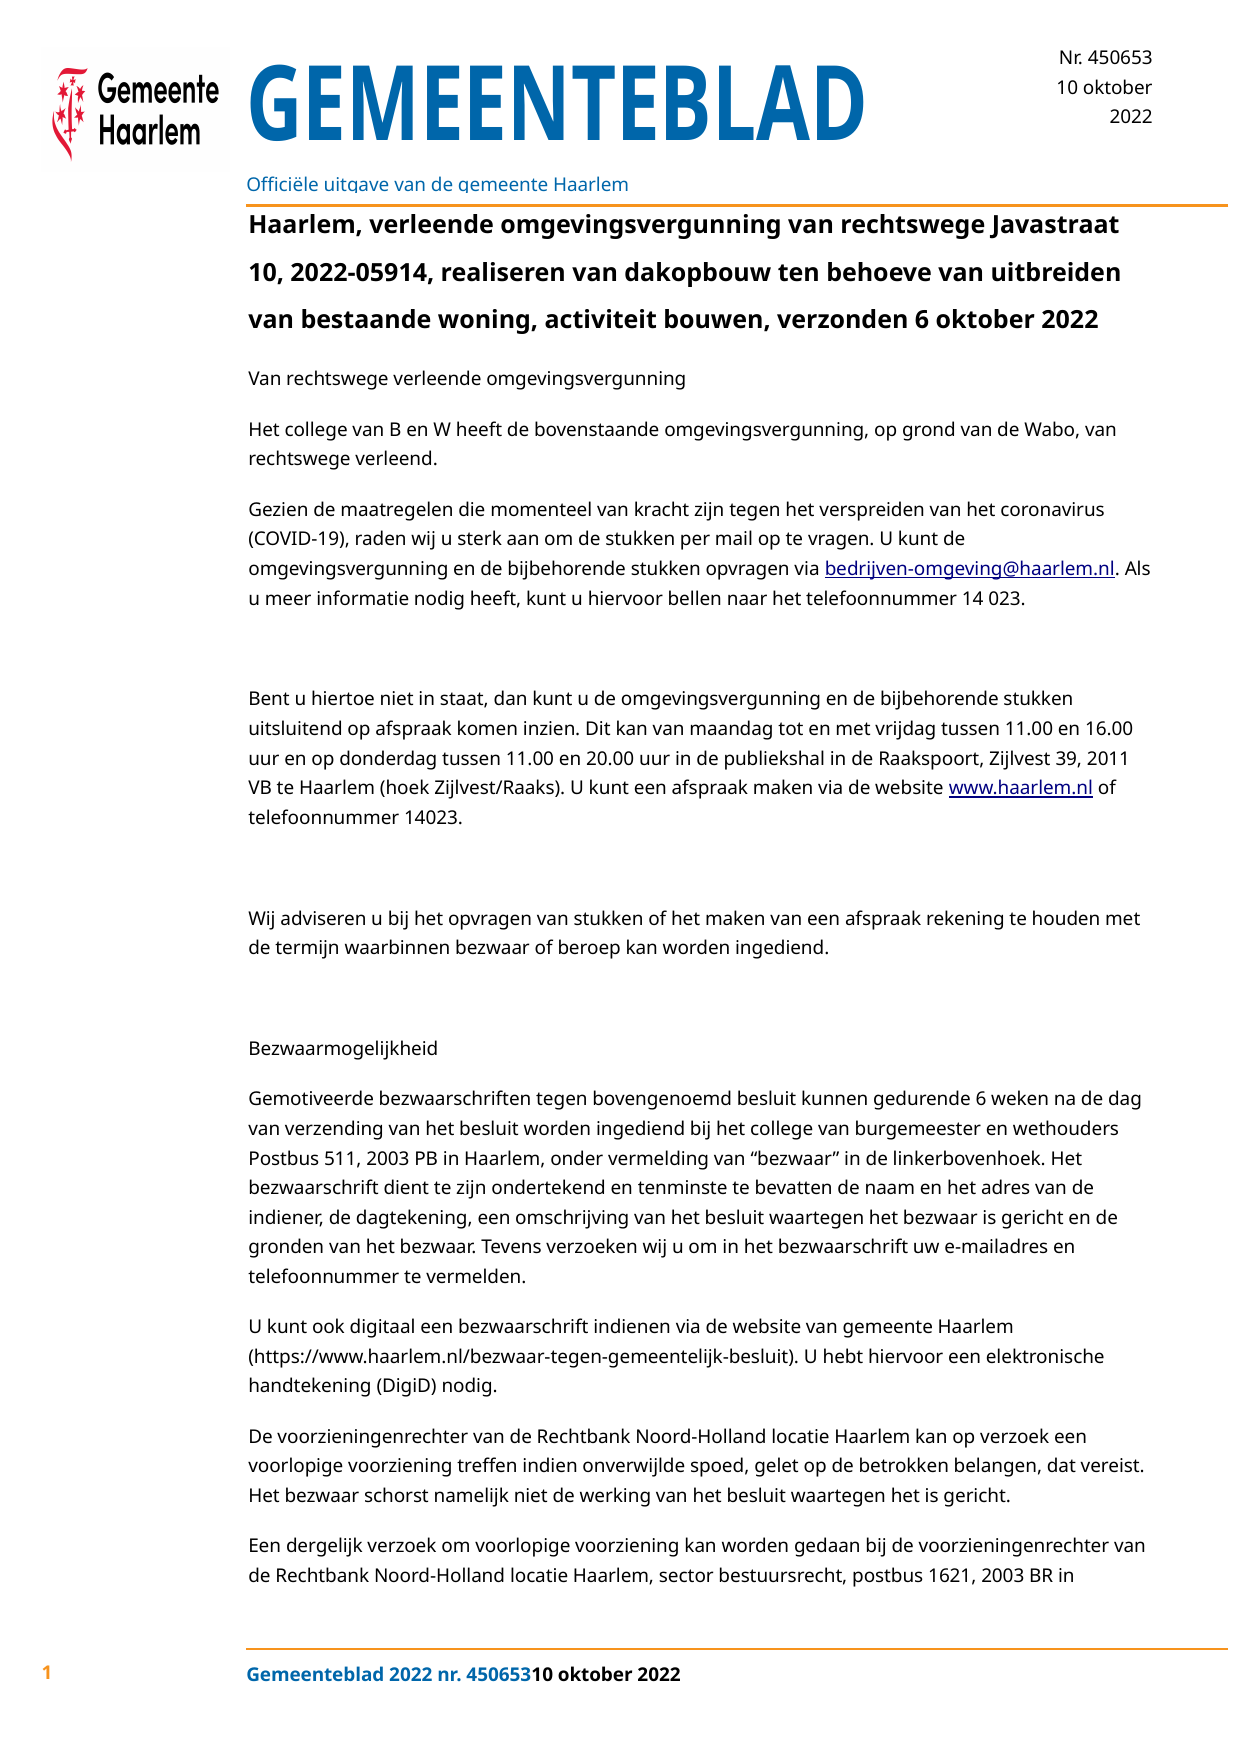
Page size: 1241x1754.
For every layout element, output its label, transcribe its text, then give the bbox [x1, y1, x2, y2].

text Een dergelijk verzoek om voorlopige voorziening kan worden gedaan bij de voorzieningenrechter van de Rechtbank Noord-Holland locatie Haarlem, sector bestuursrecht, postbus 1621, 2003 BR in [248, 1533, 1152, 1588]
text Wij adviseren u bij het opvragen van stukken of het maken van een afspraak rekening te houden met de termijn waarbinnen bezwaar of beroep kan worden ingediend. [248, 905, 1152, 960]
text Haarlem, verleende omgevingsvergunning van rechtswege Javastraat 10, 2022-05914, realiseren van dakopbouw ten behoeve van uitbreiden van bestaande woning, activiteit bouwen, verzonden 6 oktober 2022 [248, 207, 1152, 336]
picture [41, 47, 231, 172]
text Van rechtswege verleende omgevingsvergunning [248, 366, 1152, 391]
text U kunt ook digitaal een bezwaarschrift indienen via de website van gemeente Haarlem (https://www.haarlem.nl/bezwaar-tegen-gemeentelijk-besluit). U hebt hiervoor een elektronische handtekening (DigiD) nodig. [248, 1313, 1152, 1398]
text Gezien de maatregelen die momenteel van kracht zijn tegen het verspreiden van het coronavirus (COVID-19), raden wij u sterk aan om de stukken per mail op te vragen. U kunt de omgevingsvergunning en de bijbehorende stukken opvragen via bedrijven-omgeving@haarlem.nl. Als u meer informatie nodig heeft, kunt u hiervoor bellen naar het telefoonnummer 14 023. [248, 496, 1152, 610]
text Bent u hiertoe niet in staat, dan kunt u de omgevingsvergunning en de bijbehorende stukken uitsluitend op afspraak komen inzien. Dit kan van maandag tot en met vrijdag tussen 11.00 en 16.00 uur en op donderdag tussen 11.00 en 20.00 uur in de publiekshal in de Raakspoort, Zijlvest 39, 2011 VB te Haarlem (hoek Zijlvest/Raaks). U kunt een afspraak maken via de website www.haarlem.nl of telefoonnummer 14023. [248, 686, 1152, 829]
text De voorzieningenrechter van de Rechtbank Noord-Holland locatie Haarlem kan op verzoek een voorlopige voorziening treffen indien onverwijlde spoed, gelet op de betrokken belangen, dat vereist. Het bezwaar schorst namelijk niet de werking van het besluit waartegen het is gericht. [248, 1423, 1152, 1508]
text Gemotiveerde bezwaarschriften tegen bovengenoemd besluit kunnen gedurende 6 weken na de dag van verzending van het besluit worden ingediend bij het college van burgemeester en wethouders Postbus 511, 2003 PB in Haarlem, onder vermelding van “bezwaar” in de linkerbovenhoek. Het bezwaarschrift dient te zijn ondertekend en tenminste te bevatten de naam en het adres van de indiener, de dagtekening, een omschrijving van het besluit waartegen het bezwaar is gericht en de gronden van het bezwaar. Tevens verzoeken wij u om in het bezwaarschrift uw e-mailadres en telefoonnummer te vermelden. [248, 1086, 1152, 1289]
text Het college van B en W heeft de bovenstaande omgevingsvergunning, op grond van de Wabo, van rechtswege verleend. [248, 416, 1152, 471]
text Bezwaarmogelijkheid [248, 1035, 1152, 1061]
